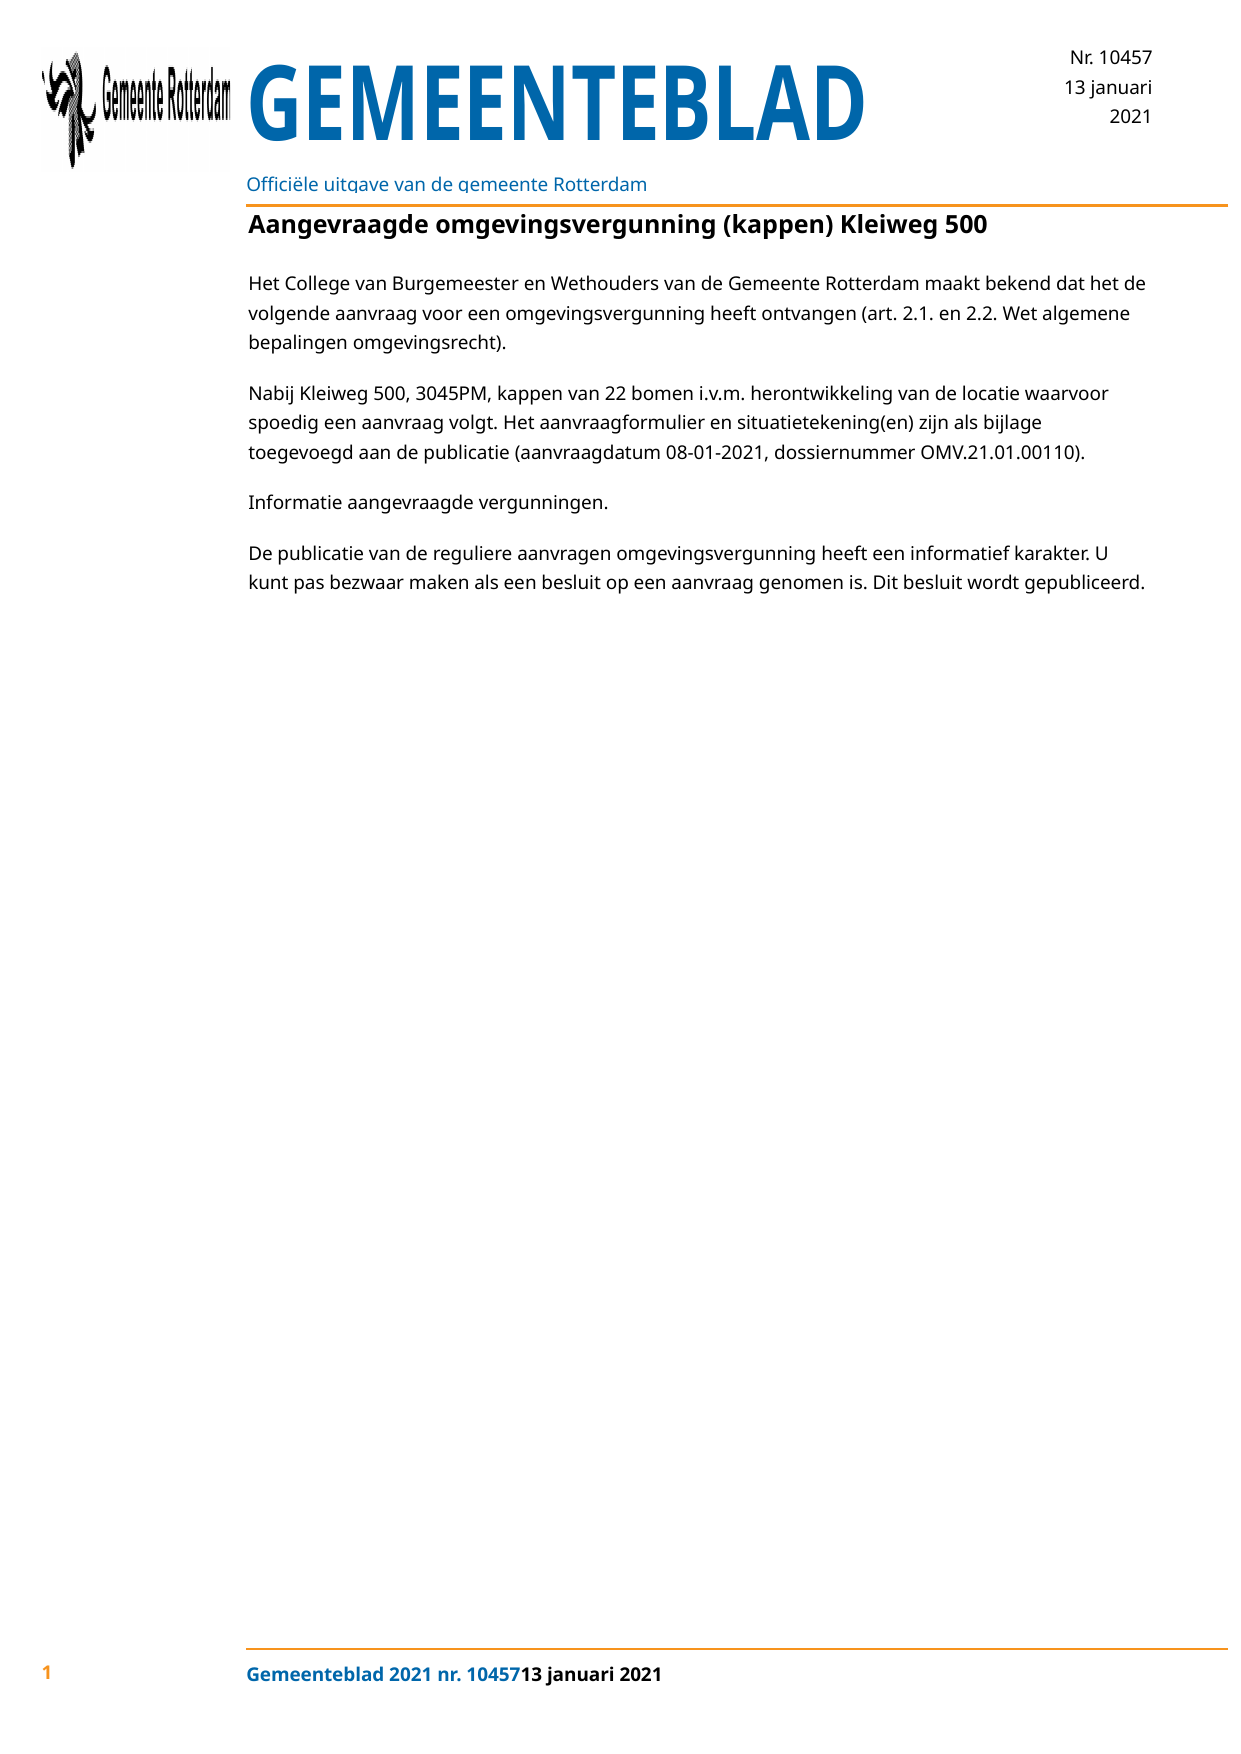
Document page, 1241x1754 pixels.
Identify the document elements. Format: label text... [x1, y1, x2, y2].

text De publicatie van de reguliere aanvragen omgevingsvergunning heeft een informatief karakter. U kunt pas bezwaar maken als een besluit op een aanvraag genomen is. Dit besluit wordt gepubliceerd. [248, 540, 1152, 595]
picture [41, 47, 231, 172]
text Het College van Burgemeester en Wethouders van de Gemeente Rotterdam maakt bekend dat het de volgende aanvraag voor een omgevingsvergunning heeft ontvangen (art. 2.1. en 2.2. Wet algemene bepalingen omgevingsrecht). [248, 270, 1152, 355]
text Nabij Kleiweg 500, 3045PM, kappen van 22 bomen i.v.m. herontwikkeling van de locatie waarvoor spoedig een aanvraag volgt. Het aanvraagformulier en situatietekening(en) zijn als bijlage toegevoegd aan de publicatie (aanvraagdatum 08-01-2021, dossiernummer OMV.21.01.00110). [248, 380, 1152, 465]
text Aangevraagde omgevingsvergunning (kappen) Kleiweg 500 [248, 207, 1152, 241]
text Informatie aangevraagde vergunningen. [248, 489, 1152, 515]
